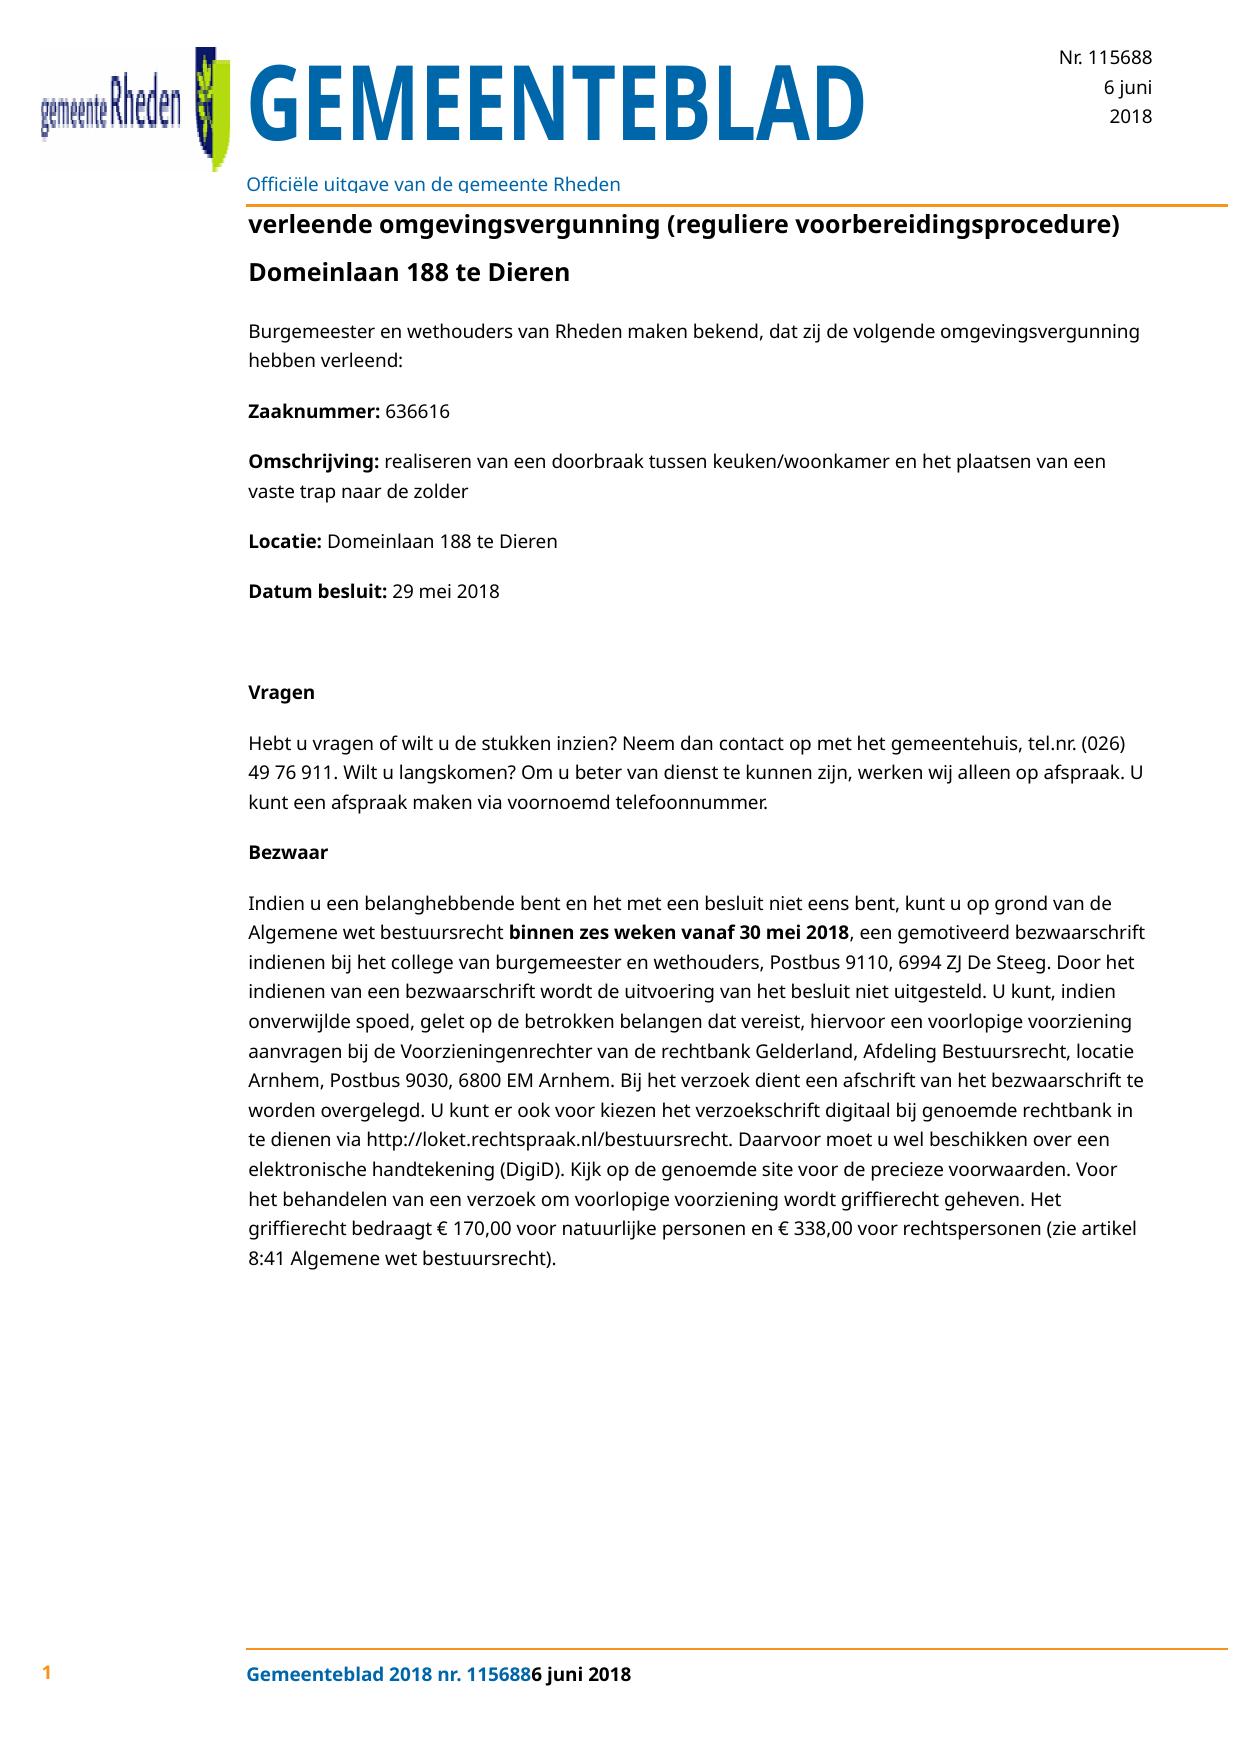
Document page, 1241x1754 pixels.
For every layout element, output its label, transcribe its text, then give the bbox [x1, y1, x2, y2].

picture [41, 47, 231, 172]
text Hebt u vragen of wilt u de stukken inzien? Neem dan contact op met het gemeentehuis, tel.nr. (026) 49 76 911. Wilt u langskomen? Om u beter van dienst te kunnen zijn, werken wij alleen op afspraak. U kunt een afspraak maken via voornoemd telefoonnummer. [248, 730, 1152, 815]
text Indien u een belanghebbende bent en het met een besluit niet eens bent, kunt u op grond van de Algemene wet bestuursrecht binnen zes weken vanaf 30 mei 2018, een gemotiveerd bezwaarschrift indienen bij het college van burgemeester en wethouders, Postbus 9110, 6994 ZJ De Steeg. Door het indienen van een bezwaarschrift wordt de uitvoering van het besluit niet uitgesteld. U kunt, indien onverwijlde spoed, gelet op de betrokken belangen dat vereist, hiervoor een voorlopige voorziening aanvragen bij de Voorzieningenrechter van de rechtbank Gelderland, Afdeling Bestuursrecht, locatie Arnhem, Postbus 9030, 6800 EM Arnhem. Bij het verzoek dient een afschrift van het bezwaarschrift te worden overgelegd. U kunt er ook voor kiezen het verzoekschrift digitaal bij genoemde rechtbank in te dienen via http://loket.rechtspraak.nl/bestuursrecht. Daarvoor moet u wel beschikken over een elektronische handtekening (DigiD). Kijk op de genoemde site voor de precieze voorwaarden. Voor het behandelen van een verzoek om voorlopige voorziening wordt griffierecht geheven. Het griffierecht bedraagt € 170,00 voor natuurlijke personen en € 338,00 voor rechtspersonen (zie artikel 8:41 Algemene wet bestuursrecht). [248, 890, 1152, 1271]
text Datum besluit: 29 mei 2018 [248, 579, 1152, 604]
text Locatie: Domeinlaan 188 te Dieren [248, 528, 1152, 554]
text Zaaknummer: 636616 [248, 398, 1152, 424]
text Bezwaar [248, 839, 1152, 865]
text Omschrijving: realiseren van een doorbraak tussen keuken/woonkamer en het plaatsen van een vaste trap naar de zolder [248, 448, 1152, 504]
text Vragen [248, 679, 1152, 705]
text Burgemeester en wethouders van Rheden maken bekend, dat zij de volgende omgevingsvergunning hebben verleend: [248, 318, 1152, 373]
text verleende omgevingsvergunning (reguliere voorbereidingsprocedure) Domeinlaan 188 te Dieren [248, 207, 1152, 288]
